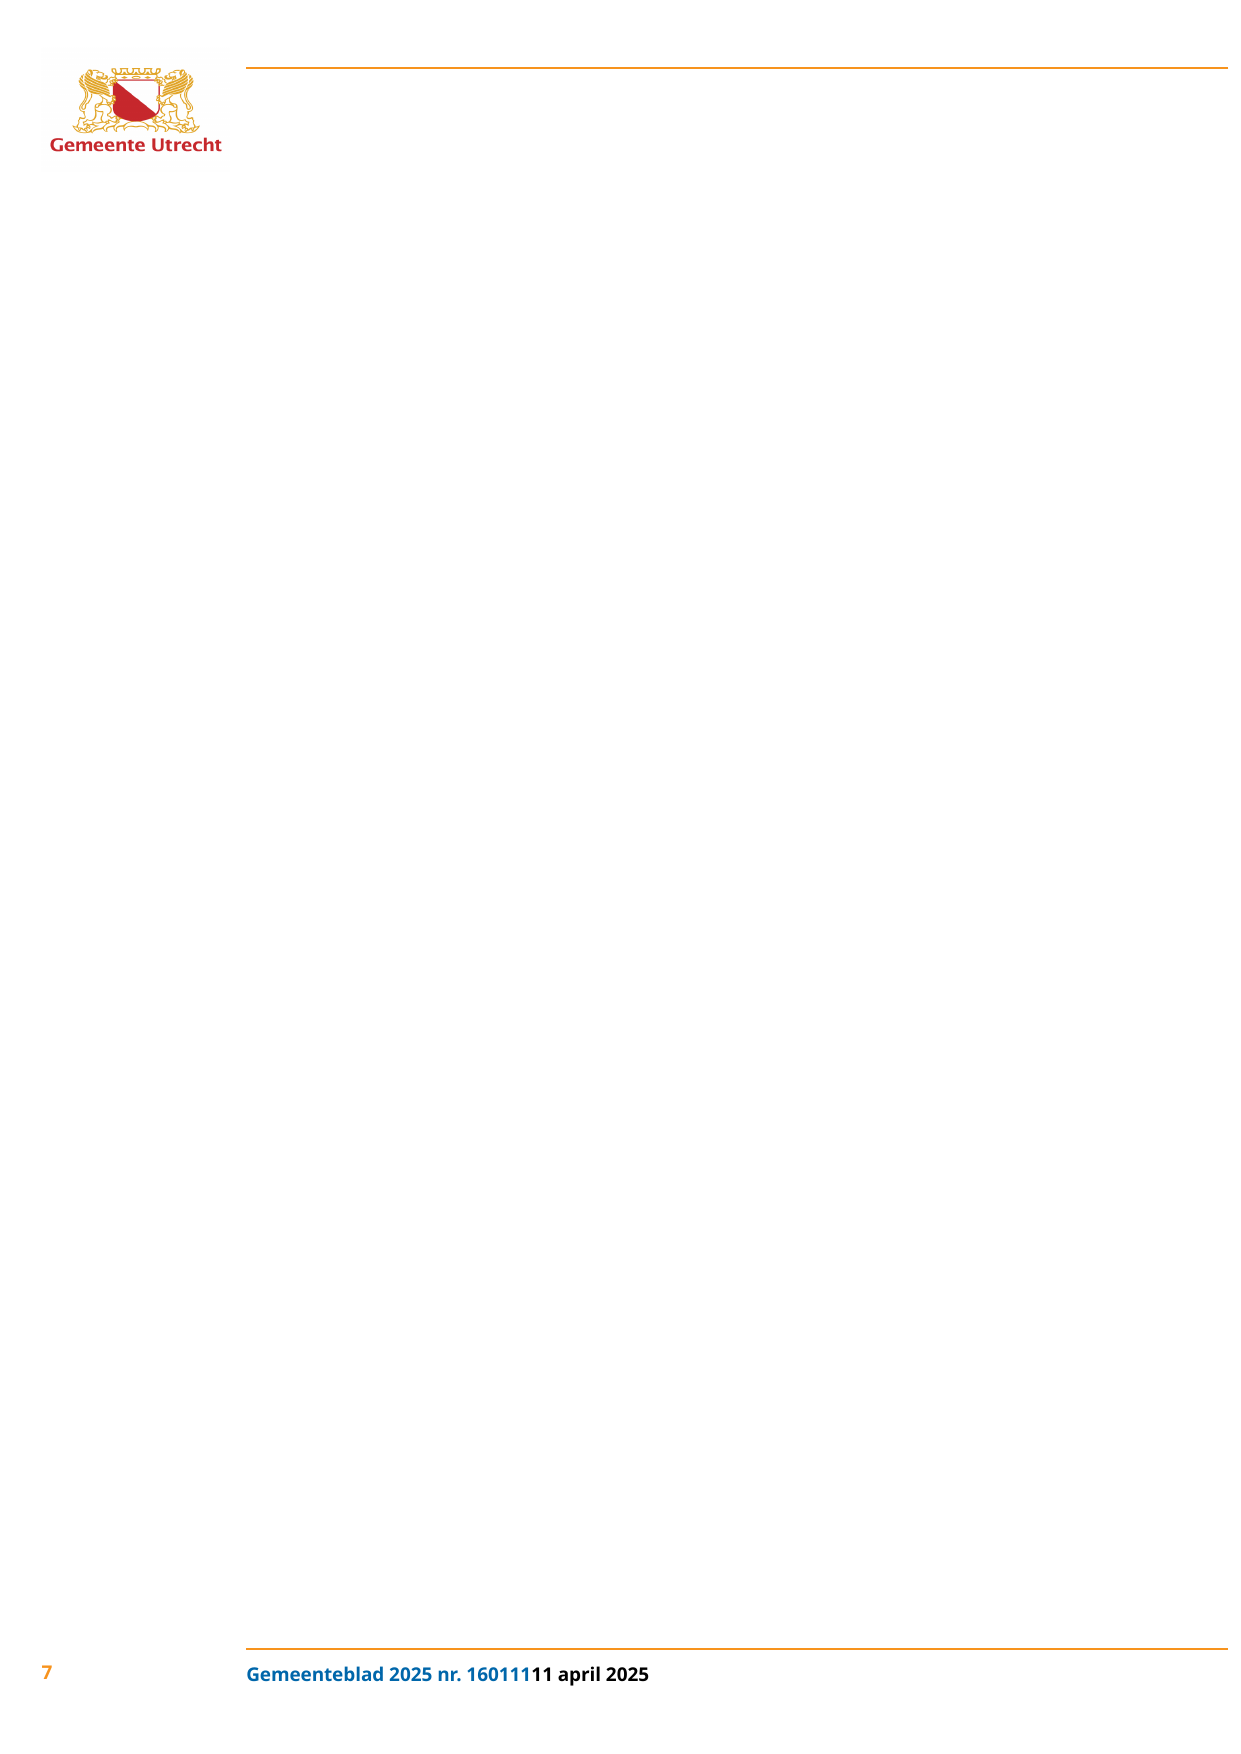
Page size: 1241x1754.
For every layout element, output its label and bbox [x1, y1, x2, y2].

picture [41, 47, 231, 172]
